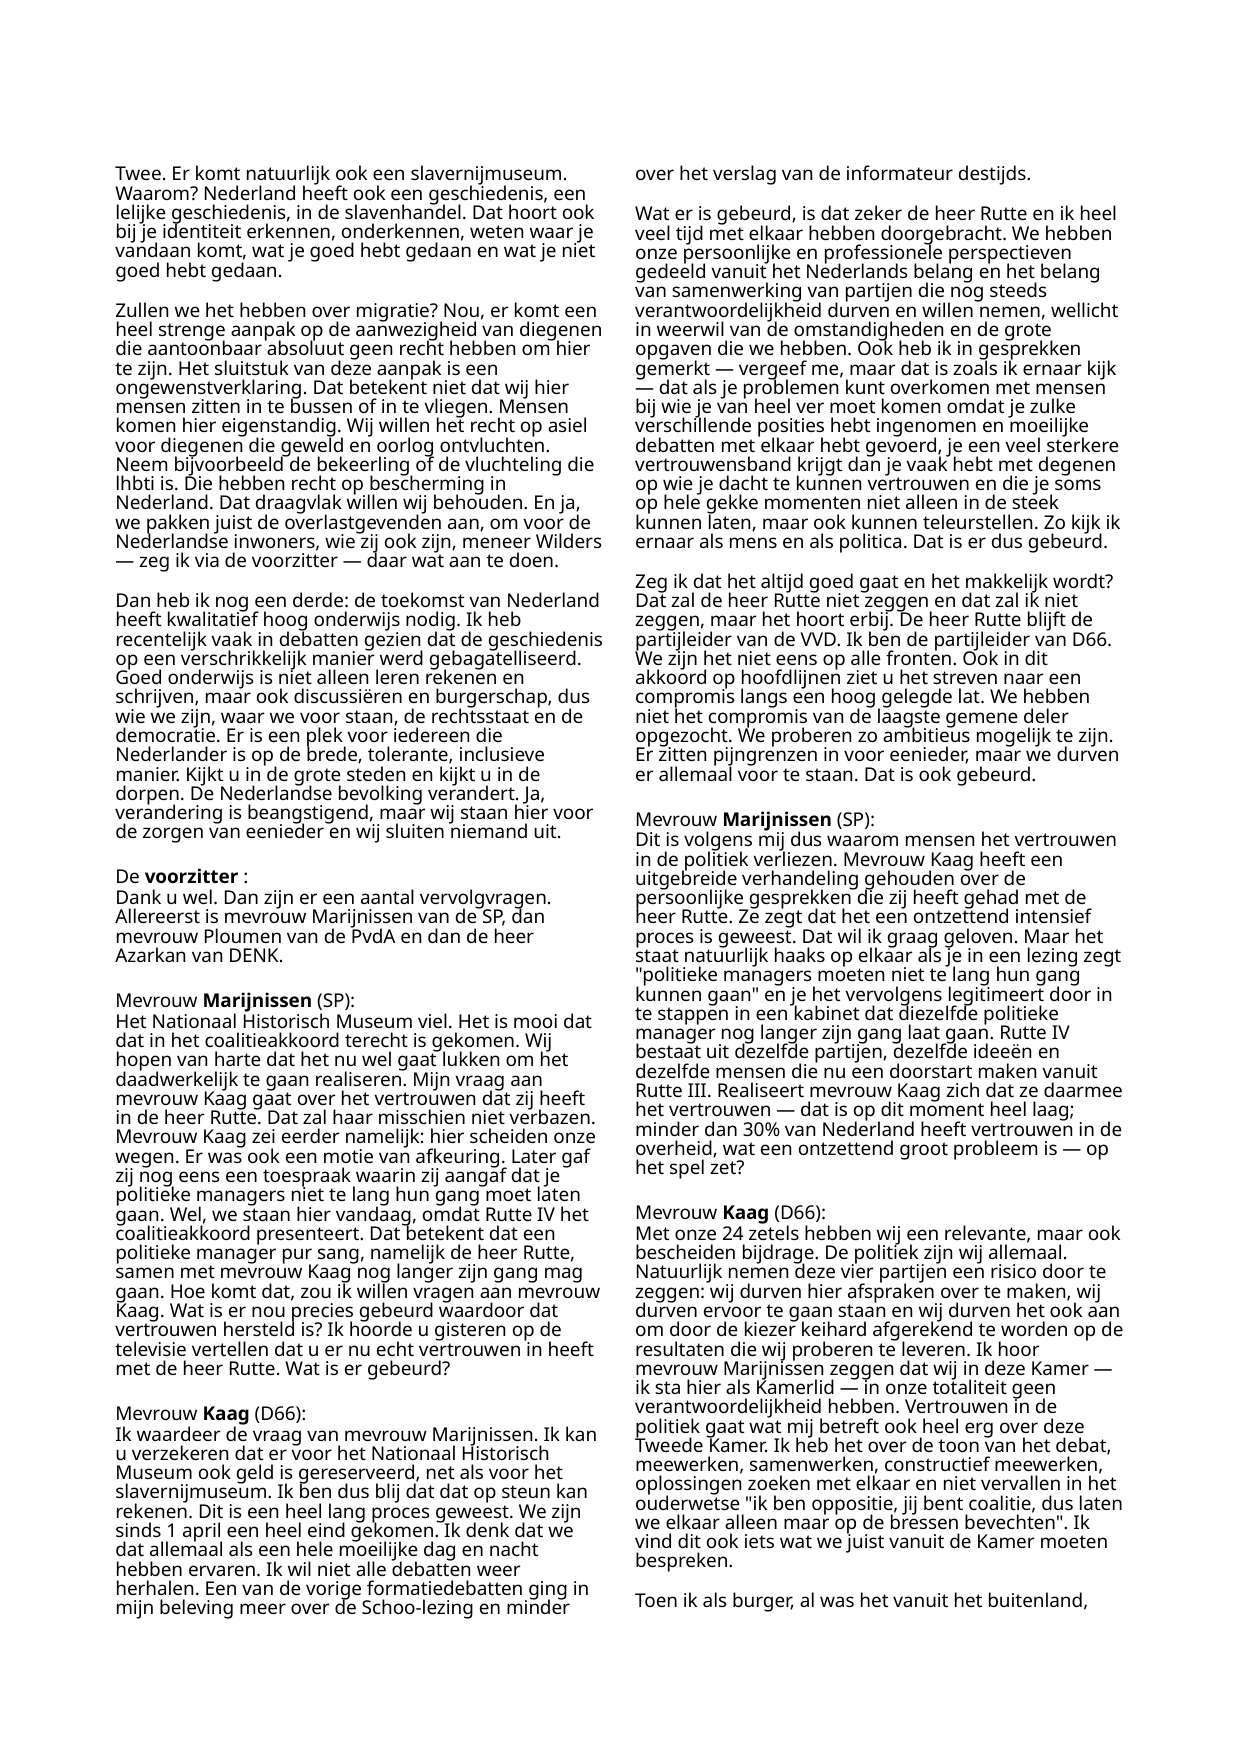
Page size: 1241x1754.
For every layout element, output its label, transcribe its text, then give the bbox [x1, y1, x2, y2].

text Mevrouw Marijnissen (SP): [635, 806, 1125, 831]
text Dank u wel. Dan zijn er een aantal vervolgvragen. Allereerst is mevrouw Marijnissen van de SP, dan mevrouw Ploumen van de PvdA en dan de heer Azarkan van DENK. [115, 889, 605, 966]
text Dit is volgens mij dus waarom mensen het vertrouwen in de politiek verliezen. Mevrouw Kaag heeft een uitgebreide verhandeling gehouden over de persoonlijke gesprekken die zij heeft gehad met de heer Rutte. Ze zegt dat het een ontzettend intensief proces is geweest. Dat wil ik graag geloven. Maar het staat natuurlijk haaks op elkaar als je in een lezing zegt "politieke managers moeten niet te lang hun gang kunnen gaan" en je het vervolgens legitimeert door in te stappen in een kabinet dat diezelfde politieke manager nog langer zijn gang laat gaan. Rutte IV bestaat uit dezelfde partijen, dezelfde ideeën en dezelfde mensen die nu een doorstart maken vanuit Rutte III. Realiseert mevrouw Kaag zich dat ze daarmee het vertrouwen — dat is op dit moment heel laag; minder dan 30% van Nederland heeft vertrouwen in de overheid, wat een ontzettend groot probleem is — op het spel zet? [635, 831, 1125, 1178]
text De voorzitter : [115, 863, 605, 889]
text Mevrouw Kaag (D66): [635, 1199, 1125, 1225]
text Twee. Er komt natuurlijk ook een slavernijmuseum. Waarom? Nederland heeft ook een geschiedenis, een lelijke geschiedenis, in de slavenhandel. Dat hoort ook bij je identiteit erkennen, onderkennen, weten waar je vandaan komt, wat je goed hebt gedaan en wat je niet goed hebt gedaan. [115, 165, 605, 281]
text Toen ik als burger, al was het vanuit het buitenland, [635, 1592, 1125, 1612]
text over het verslag van de informateur destijds. [635, 165, 1125, 184]
text Ik waardeer de vraag van mevrouw Marijnissen. Ik kan u verzekeren dat er voor het Nationaal Historisch Museum ook geld is gereserveerd, net als voor het slavernijmuseum. Ik ben dus blij dat dat op steun kan rekenen. Dit is een heel lang proces geweest. We zijn sinds 1 april een heel eind gekomen. Ik denk dat we dat allemaal als een hele moeilijke dag en nacht hebben ervaren. Ik wil niet alle debatten weer herhalen. Een van de vorige formatiedebatten ging in mijn beleving meer over de Schoo-lezing en minder [115, 1426, 605, 1618]
text Mevrouw Kaag (D66): [115, 1400, 605, 1426]
text Zullen we het hebben over migratie? Nou, er komt een heel strenge aanpak op de aanwezigheid van diegenen die aantoonbaar absoluut geen recht hebben om hier te zijn. Het sluitstuk van deze aanpak is een ongewenstverklaring. Dat betekent niet dat wij hier mensen zitten in te bussen of in te vliegen. Mensen komen hier eigenstandig. Wij willen het recht op asiel voor diegenen die geweld en oorlog ontvluchten. Neem bijvoorbeeld de bekeerling of de vluchteling die lhbti is. Die hebben recht op bescherming in Nederland. Dat draagvlak willen wij behouden. En ja, we pakken juist de overlastgevenden aan, om voor de Nederlandse inwoners, wie zij ook zijn, meneer Wilders — zeg ik via de voorzitter — daar wat aan te doen. [115, 302, 605, 571]
text Wat er is gebeurd, is dat zeker de heer Rutte en ik heel veel tijd met elkaar hebben doorgebracht. We hebben onze persoonlijke en professionele perspectieven gedeeld vanuit het Nederlands belang en het belang van samenwerking van partijen die nog steeds verantwoordelijkheid durven en willen nemen, wellicht in weerwil van de omstandigheden en de grote opgaven die we hebben. Ook heb ik in gesprekken gemerkt — vergeef me, maar dat is zoals ik ernaar kijk — dat als je problemen kunt overkomen met mensen bij wie je van heel ver moet komen omdat je zulke verschillende posities hebt ingenomen en moeilijke debatten met elkaar hebt gevoerd, je een veel sterkere vertrouwensband krijgt dan je vaak hebt met degenen op wie je dacht te kunnen vertrouwen en die je soms op hele gekke momenten niet alleen in de steek kunnen laten, maar ook kunnen teleurstellen. Zo kijk ik ernaar als mens en als politica. Dat is er dus gebeurd. [635, 205, 1125, 552]
text Dan heb ik nog een derde: de toekomst van Nederland heeft kwalitatief hoog onderwijs nodig. Ik heb recentelijk vaak in debatten gezien dat de geschiedenis op een verschrikkelijk manier werd gebagatelliseerd. Goed onderwijs is niet alleen leren rekenen en schrijven, maar ook discussiëren en burgerschap, dus wie we zijn, waar we voor staan, de rechtsstaat en de democratie. Er is een plek voor iedereen die Nederlander is op de brede, tolerante, inclusieve manier. Kijkt u in de grote steden en kijkt u in de dorpen. De Nederlandse bevolking verandert. Ja, verandering is beangstigend, maar wij staan hier voor de zorgen van eenieder en wij sluiten niemand uit. [115, 592, 605, 843]
text Mevrouw Marijnissen (SP): [115, 987, 605, 1013]
text Het Nationaal Historisch Museum viel. Het is mooi dat dat in het coalitieakkoord terecht is gekomen. Wij hopen van harte dat het nu wel gaat lukken om het daadwerkelijk te gaan realiseren. Mijn vraag aan mevrouw Kaag gaat over het vertrouwen dat zij heeft in de heer Rutte. Dat zal haar misschien niet verbazen. Mevrouw Kaag zei eerder namelijk: hier scheiden onze wegen. Er was ook een motie van afkeuring. Later gaf zij nog eens een toespraak waarin zij aangaf dat je politieke managers niet te lang hun gang moet laten gaan. Wel, we staan hier vandaag, omdat Rutte IV het coalitieakkoord presenteert. Dat betekent dat een politieke manager pur sang, namelijk de heer Rutte, samen met mevrouw Kaag nog langer zijn gang mag gaan. Hoe komt dat, zou ik willen vragen aan mevrouw Kaag. Wat is er nou precies gebeurd waardoor dat vertrouwen hersteld is? Ik hoorde u gisteren op de televisie vertellen dat u er nu echt vertrouwen in heeft met de heer Rutte. Wat is er gebeurd? [115, 1013, 605, 1379]
text Zeg ik dat het altijd goed gaat en het makkelijk wordt? Dat zal de heer Rutte niet zeggen en dat zal ik niet zeggen, maar het hoort erbij. De heer Rutte blijft de partijleider van de VVD. Ik ben de partijleider van D66. We zijn het niet eens op alle fronten. Ook in dit akkoord op hoofdlijnen ziet u het streven naar een compromis langs een hoog gelegde lat. We hebben niet het compromis van de laagste gemene deler opgezocht. We proberen zo ambitieus mogelijk te zijn. Er zitten pijngrenzen in voor eenieder, maar we durven er allemaal voor te staan. Dat is ook gebeurd. [635, 573, 1125, 785]
text Met onze 24 zetels hebben wij een relevante, maar ook bescheiden bijdrage. De politiek zijn wij allemaal. Natuurlijk nemen deze vier partijen een risico door te zeggen: wij durven hier afspraken over te maken, wij durven ervoor te gaan staan en wij durven het ook aan om door de kiezer keihard afgerekend te worden op de resultaten die wij proberen te leveren. Ik hoor mevrouw Marijnissen zeggen dat wij in deze Kamer — ik sta hier als Kamerlid — in onze totaliteit geen verantwoordelijkheid hebben. Vertrouwen in de politiek gaat wat mij betreft ook heel erg over deze Tweede Kamer. Ik heb het over de toon van het debat, meewerken, samenwerken, constructief meewerken, oplossingen zoeken met elkaar en niet vervallen in het ouderwetse "ik ben oppositie, jij bent coalitie, dus laten we elkaar alleen maar op de bressen bevechten". Ik vind dit ook iets wat we juist vanuit de Kamer moeten bespreken. [635, 1225, 1125, 1572]
